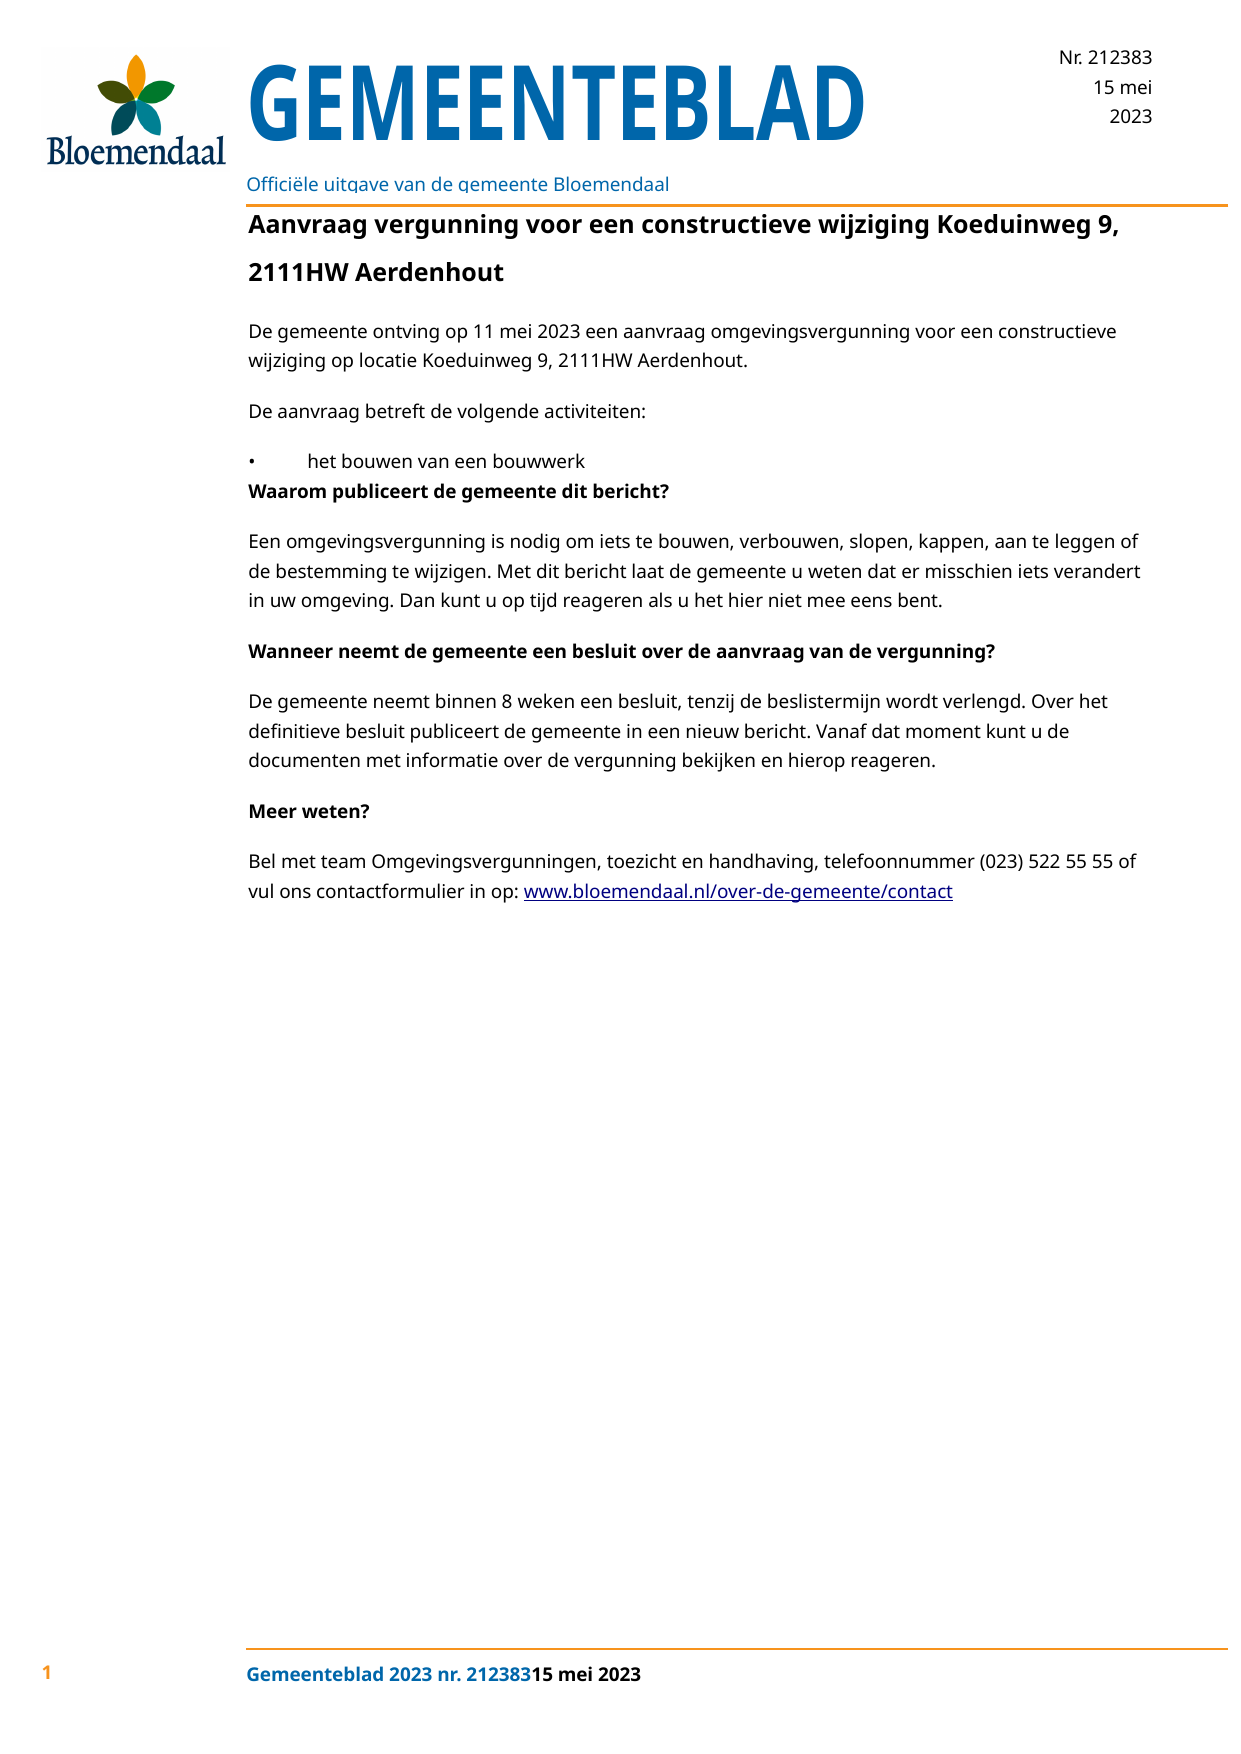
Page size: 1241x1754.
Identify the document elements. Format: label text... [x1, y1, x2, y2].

text De gemeente neemt binnen 8 weken een besluit, tenzij de beslistermijn wordt verlengd. Over het definitieve besluit publiceert de gemeente in een nieuw bericht. Vanaf dat moment kunt u de documenten met informatie over de vergunning bekijken en hierop reageren. [248, 688, 1152, 773]
text Aanvraag vergunning voor een constructieve wijziging Koeduinweg 9, 2111HW Aerdenhout [248, 207, 1152, 288]
text De gemeente ontving op 11 mei 2023 een aanvraag omgevingsvergunning voor een constructieve wijziging op locatie Koeduinweg 9, 2111HW Aerdenhout. [248, 318, 1152, 373]
text Wanneer neemt de gemeente een besluit over de aanvraag van de vergunning? [248, 638, 1152, 664]
text Een omgevingsvergunning is nodig om iets te bouwen, verbouwen, slopen, kappen, aan te leggen of de bestemming te wijzigen. Met dit bericht laat de gemeente u weten dat er misschien iets verandert in uw omgeving. Dan kunt u op tijd reageren als u het hier niet mee eens bent. [248, 528, 1152, 613]
text De aanvraag betreft de volgende activiteiten: [248, 398, 1152, 424]
picture [41, 47, 231, 172]
list het bouwen van een bouwwerk [248, 448, 1152, 474]
text Bel met team Omgevingsvergunningen, toezicht en handhaving, telefoonnummer (023) 522 55 55 of vul ons contactformulier in op: www.bloemendaal.nl/over-de-gemeente/contact [248, 848, 1152, 904]
text Waarom publiceert de gemeente dit bericht? [248, 478, 1152, 504]
text Meer weten? [248, 798, 1152, 824]
